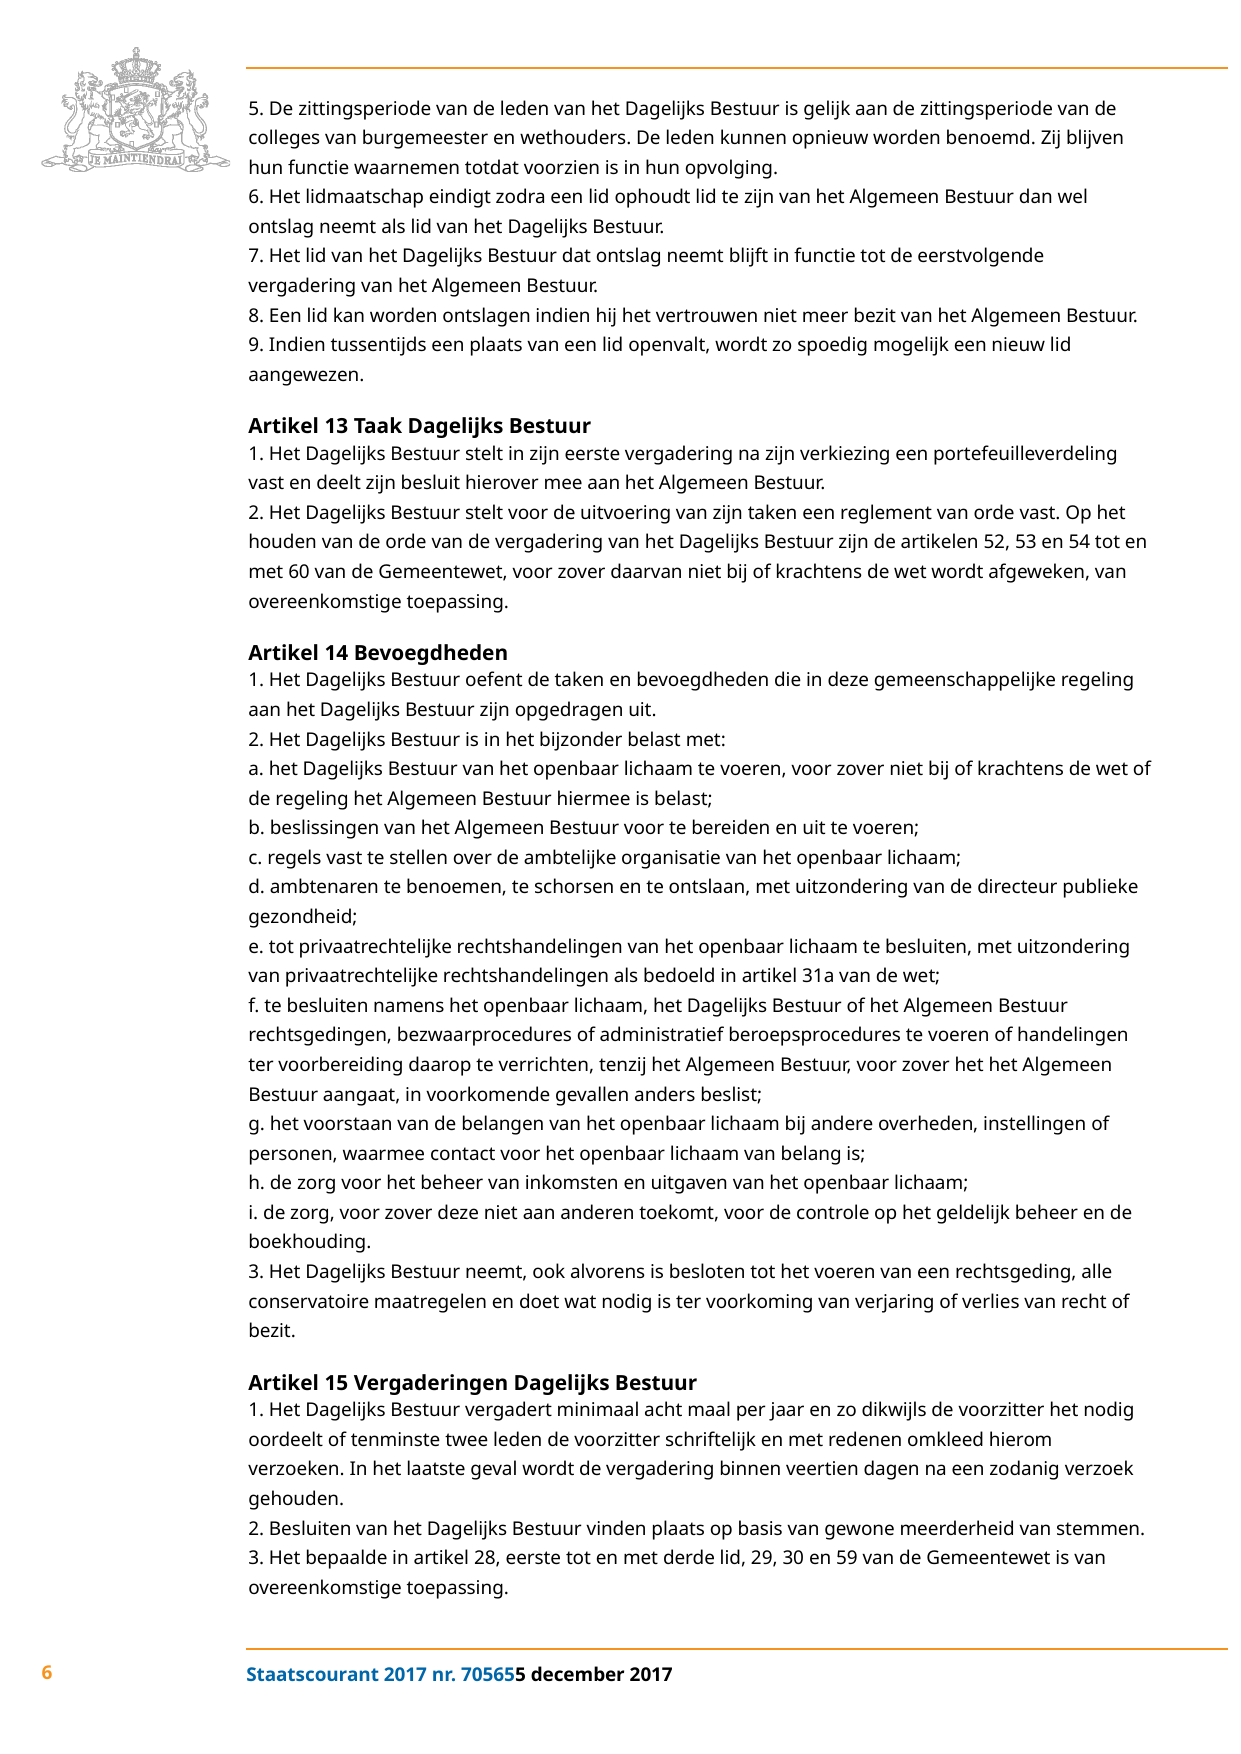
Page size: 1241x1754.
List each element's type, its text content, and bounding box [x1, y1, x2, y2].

text 5. De zittingsperiode van de leden van het Dagelijks Bestuur is gelijk aan de zittingsperiode van de colleges van burgemeester en wethouders. De leden kunnen opnieuw worden benoemd. Zij blijven hun functie waarnemen totdat voorzien is in hun opvolging. [248, 95, 1152, 180]
text c. regels vast te stellen over de ambtelijke organisatie van het openbaar lichaam; [248, 844, 1152, 870]
text 2. Het Dagelijks Bestuur is in het bijzonder belast met: [248, 726, 1152, 752]
text f. te besluiten namens het openbaar lichaam, het Dagelijks Bestuur of het Algemeen Bestuur rechtsgedingen, bezwaarprocedures of administratief beroepsprocedures te voeren of handelingen ter voorbereiding daarop te verrichten, tenzij het Algemeen Bestuur, voor zover het het Algemeen Bestuur aangaat, in voorkomende gevallen anders beslist; [248, 992, 1152, 1107]
text 1. Het Dagelijks Bestuur vergadert minimaal acht maal per jaar en zo dikwijls de voorzitter het nodig oordeelt of tenminste twee leden de voorzitter schriftelijk en met redenen omkleed hierom verzoeken. In het laatste geval wordt de vergadering binnen veertien dagen na een zodanig verzoek gehouden. [248, 1396, 1152, 1511]
text 2. Het Dagelijks Bestuur stelt voor de uitvoering van zijn taken een reglement van orde vast. Op het houden van de orde van de vergadering van het Dagelijks Bestuur zijn de artikelen 52, 53 en 54 tot en met 60 van de Gemeentewet, voor zover daarvan niet bij of krachtens de wet wordt afgeweken, van overeenkomstige toepassing. [248, 499, 1152, 613]
text Artikel 15 Vergaderingen Dagelijks Bestuur [248, 1368, 1152, 1396]
text 8. Een lid kan worden ontslagen indien hij het vertrouwen niet meer bezit van het Algemeen Bestuur. [248, 302, 1152, 328]
text g. het voorstaan van de belangen van het openbaar lichaam bij andere overheden, instellingen of personen, waarmee contact voor het openbaar lichaam van belang is; [248, 1110, 1152, 1166]
text 9. Indien tussentijds een plaats van een lid openvalt, wordt zo spoedig mogelijk een nieuw lid aangewezen. [248, 331, 1152, 387]
text b. beslissingen van het Algemeen Bestuur voor te bereiden en uit te voeren; [248, 814, 1152, 840]
text 1. Het Dagelijks Bestuur stelt in zijn eerste vergadering na zijn verkiezing een portefeuilleverdeling vast en deelt zijn besluit hierover mee aan het Algemeen Bestuur. [248, 440, 1152, 495]
text 1. Het Dagelijks Bestuur oefent de taken en bevoegdheden die in deze gemeenschappelijke regeling aan het Dagelijks Bestuur zijn opgedragen uit. [248, 667, 1152, 722]
text 3. Het bepaalde in artikel 28, eerste tot en met derde lid, 29, 30 en 59 van de Gemeentewet is van overeenkomstige toepassing. [248, 1544, 1152, 1599]
text 6. Het lidmaatschap eindigt zodra een lid ophoudt lid te zijn van het Algemeen Bestuur dan wel ontslag neemt als lid van het Dagelijks Bestuur. [248, 183, 1152, 239]
text 3. Het Dagelijks Bestuur neemt, ook alvorens is besloten tot het voeren van een rechtsgeding, alle conservatoire maatregelen en doet wat nodig is ter voorkoming van verjaring of verlies van recht of bezit. [248, 1258, 1152, 1343]
text i. de zorg, voor zover deze niet aan anderen toekomt, voor de controle op het geldelijk beheer en de boekhouding. [248, 1199, 1152, 1254]
text 7. Het lid van het Dagelijks Bestuur dat ontslag neemt blijft in functie tot de eerstvolgende vergadering van het Algemeen Bestuur. [248, 243, 1152, 298]
text a. het Dagelijks Bestuur van het openbaar lichaam te voeren, voor zover niet bij of krachtens de wet of de regeling het Algemeen Bestuur hiermee is belast; [248, 755, 1152, 811]
text Artikel 13 Taak Dagelijks Bestuur [248, 411, 1152, 440]
text d. ambtenaren te benoemen, te schorsen en te ontslaan, met uitzondering van de directeur publieke gezondheid; [248, 874, 1152, 929]
text h. de zorg voor het beheer van inkomsten en uitgaven van het openbaar lichaam; [248, 1169, 1152, 1195]
text Artikel 14 Bevoegdheden [248, 638, 1152, 667]
text 2. Besluiten van het Dagelijks Bestuur vinden plaats op basis van gewone meerderheid van stemmen. [248, 1515, 1152, 1540]
picture [41, 47, 231, 172]
text e. tot privaatrechtelijke rechtshandelingen van het openbaar lichaam te besluiten, met uitzondering van privaatrechtelijke rechtshandelingen als bedoeld in artikel 31a van de wet; [248, 933, 1152, 988]
